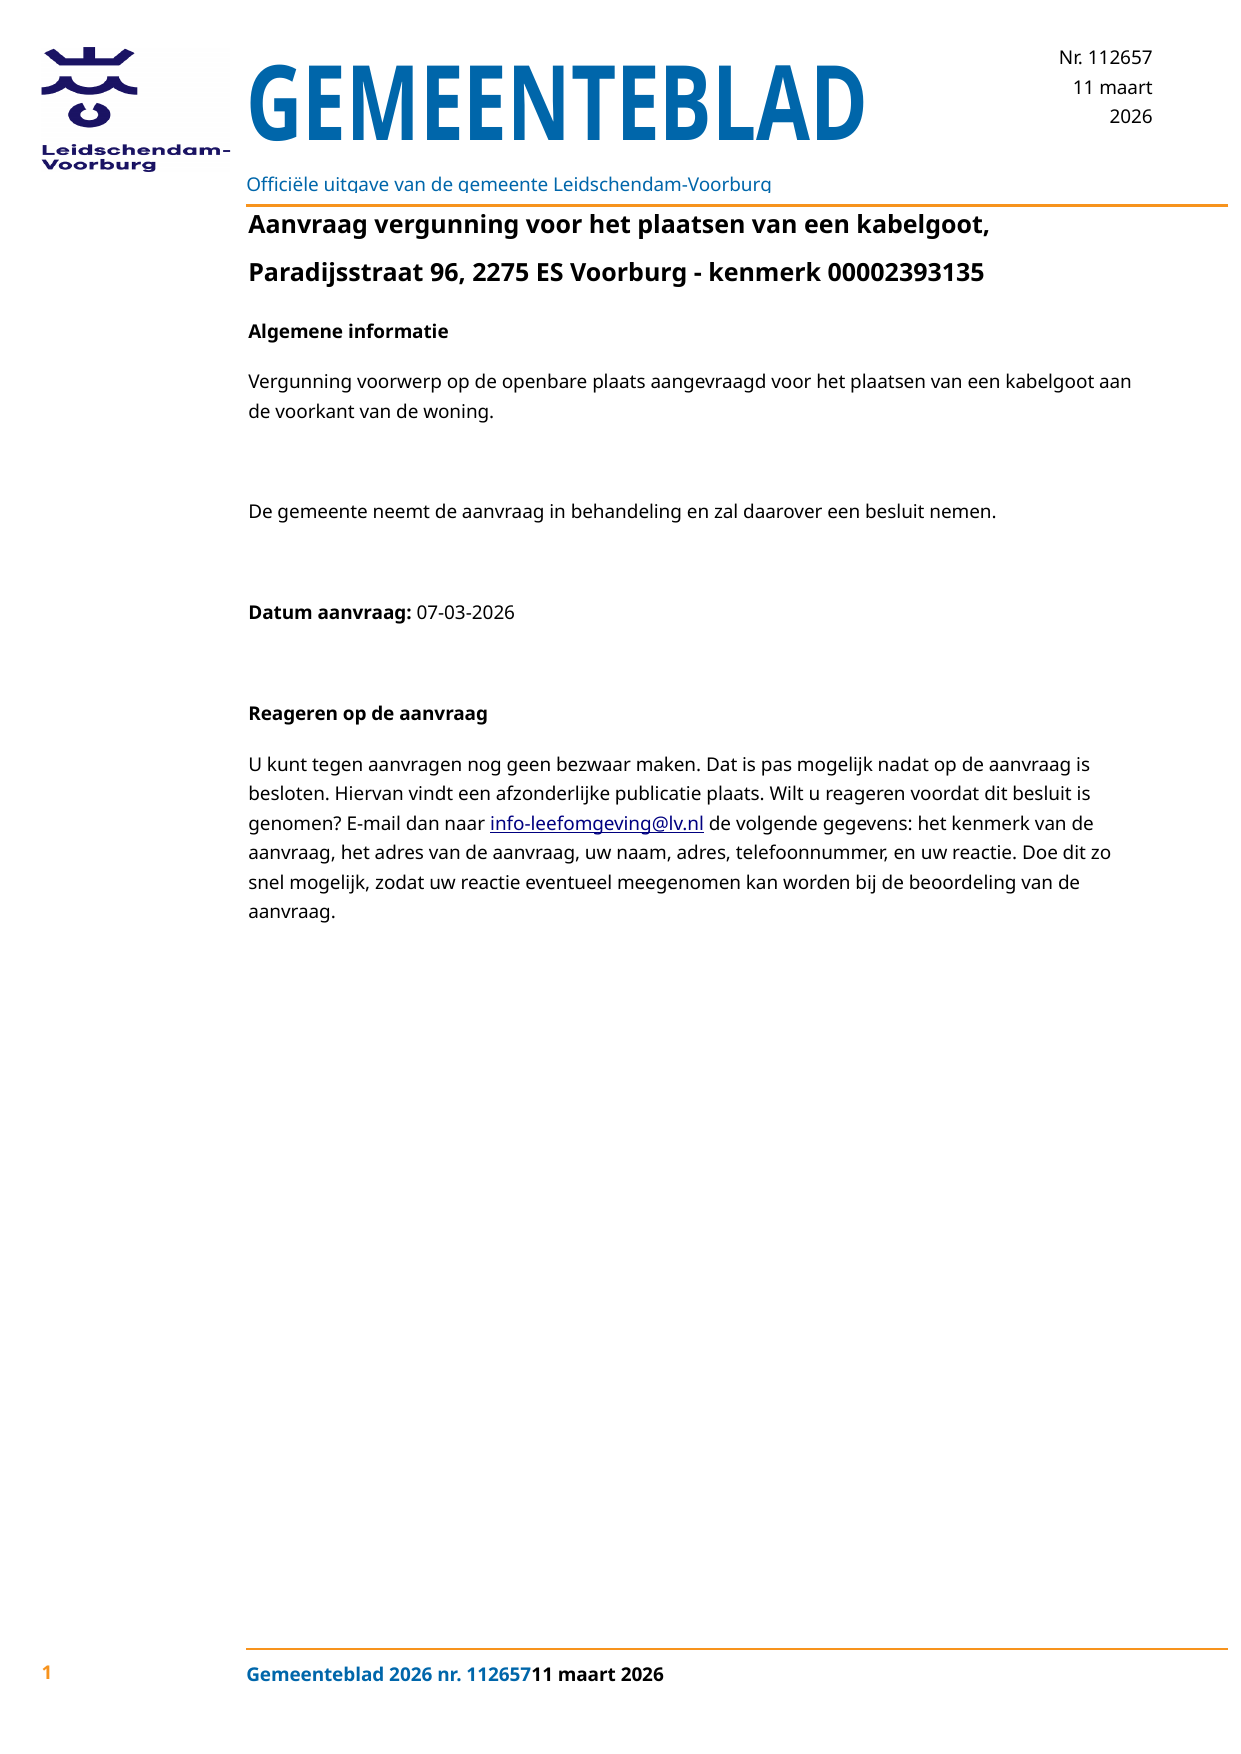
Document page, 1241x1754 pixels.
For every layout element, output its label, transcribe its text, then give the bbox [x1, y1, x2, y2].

text Algemene informatie [248, 318, 1152, 344]
picture [41, 47, 231, 172]
text U kunt tegen aanvragen nog geen bezwaar maken. Dat is pas mogelijk nadat op de aanvraag is besloten. Hiervan vindt een afzonderlijke publicatie plaats. Wilt u reageren voordat dit besluit is genomen? E-mail dan naar info-leefomgeving@lv.nl de volgende gegevens: het kenmerk van de aanvraag, het adres van de aanvraag, uw naam, adres, telefoonnummer, en uw reactie. Doe dit zo snel mogelijk, zodat uw reactie eventueel meegenomen kan worden bij de beoordeling van de aanvraag. [248, 751, 1152, 924]
text Reageren op de aanvraag [248, 700, 1152, 726]
text Datum aanvraag: 07-03-2026 [248, 599, 1152, 625]
text Aanvraag vergunning voor het plaatsen van een kabelgoot, Paradijsstraat 96, 2275 ES Voorburg - kenmerk 00002393135 [248, 207, 1152, 288]
text De gemeente neemt de aanvraag in behandeling en zal daarover een besluit nemen. [248, 499, 1152, 524]
text Vergunning voorwerp op de openbare plaats aangevraagd voor het plaatsen van een kabelgoot aan de voorkant van de woning. [248, 368, 1152, 424]
